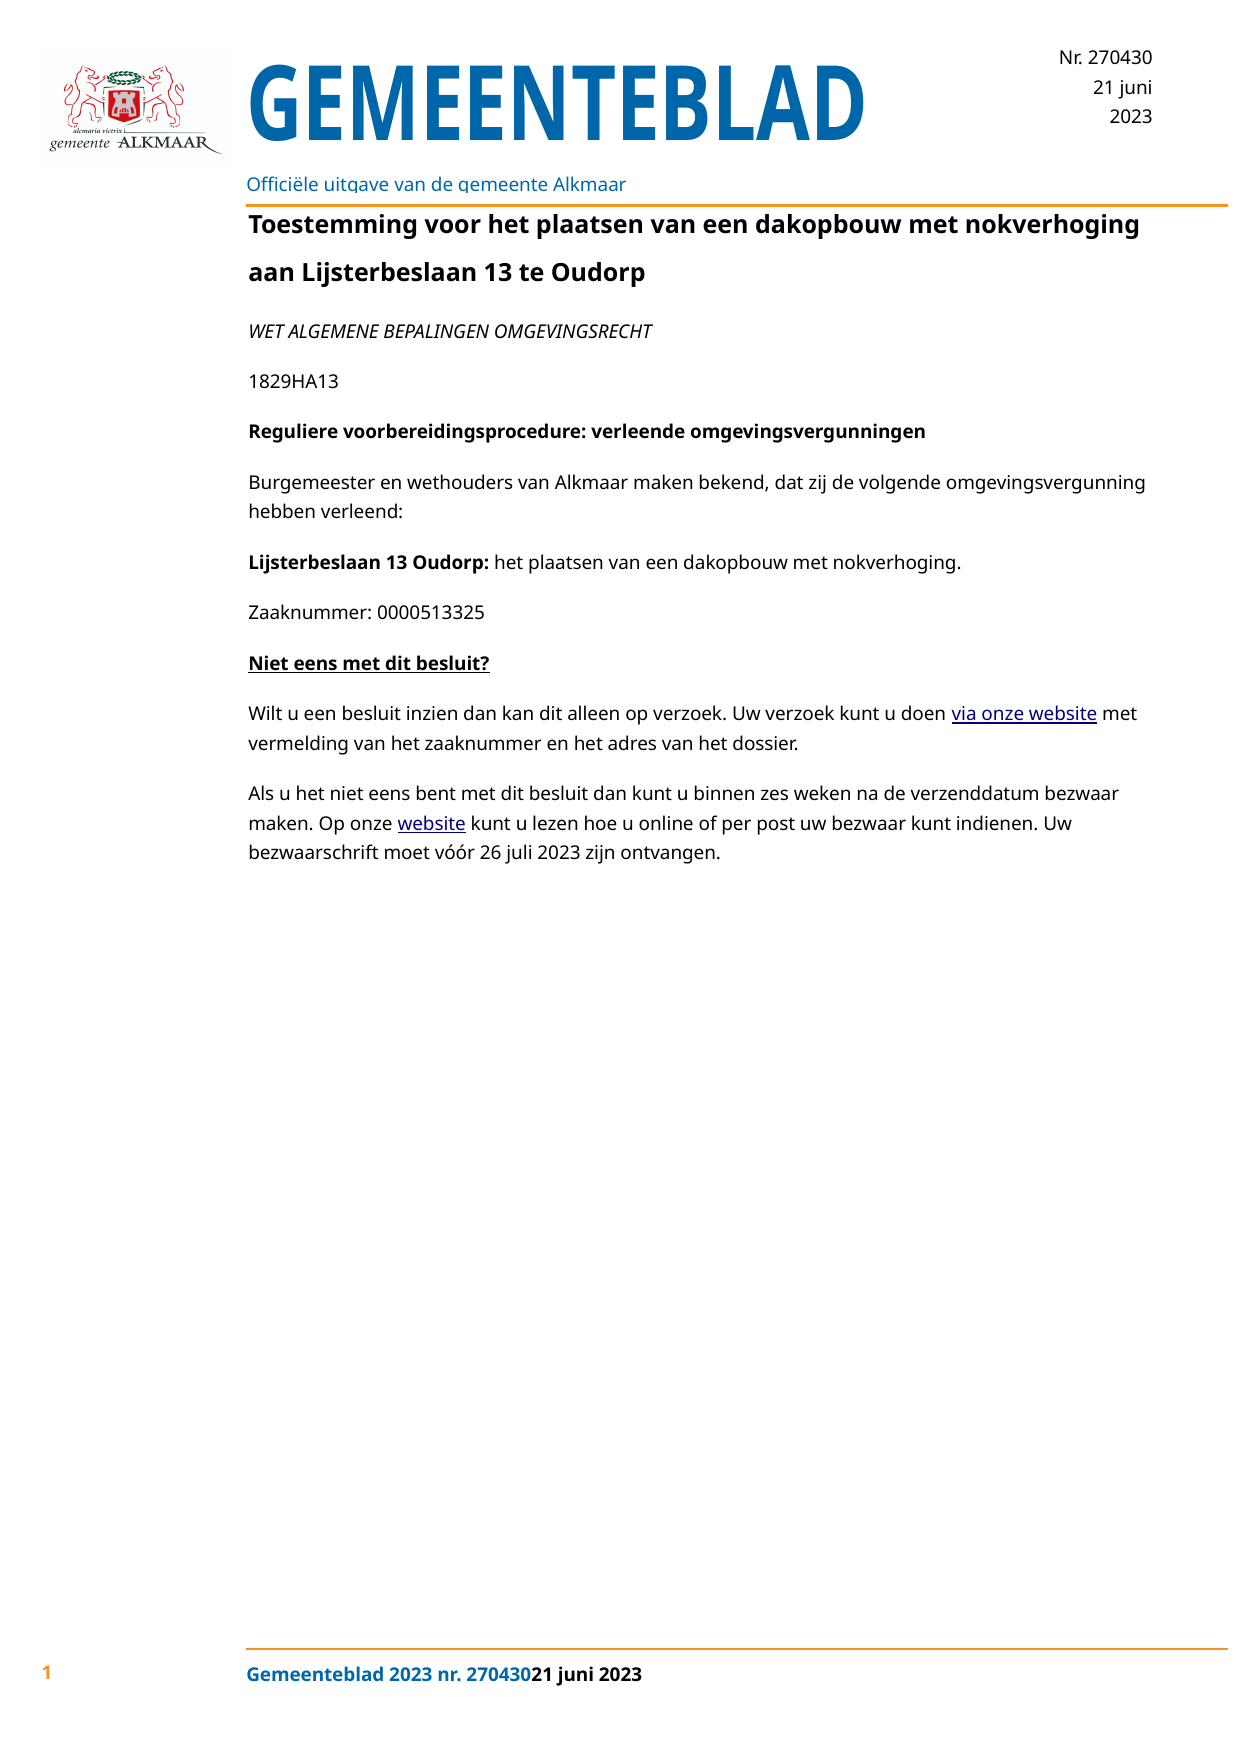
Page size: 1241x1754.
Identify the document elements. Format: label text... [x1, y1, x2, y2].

text WET ALGEMENE BEPALINGEN OMGEVINGSRECHT [248, 318, 1152, 344]
text Wilt u een besluit inzien dan kan dit alleen op verzoek. Uw verzoek kunt u doen via onze website met vermelding van het zaaknummer en het adres van het dossier. [248, 700, 1152, 756]
text Niet eens met dit besluit? [248, 650, 1152, 676]
text Burgemeester en wethouders van Alkmaar maken bekend, dat zij de volgende omgevingsvergunning hebben verleend: [248, 469, 1152, 524]
text Lijsterbeslaan 13 Oudorp: het plaatsen van een dakopbouw met nokverhoging. [248, 549, 1152, 575]
text 1829HA13 [248, 368, 1152, 394]
text Zaaknummer: 0000513325 [248, 599, 1152, 625]
picture [41, 47, 231, 172]
text Toestemming voor het plaatsen van een dakopbouw met nokverhoging aan Lijsterbeslaan 13 te Oudorp [248, 207, 1152, 288]
text Reguliere voorbereidingsprocedure: verleende omgevingsvergunningen [248, 419, 1152, 444]
text Als u het niet eens bent met dit besluit dan kunt u binnen zes weken na de verzenddatum bezwaar maken. Op onze website kunt u lezen hoe u online of per post uw bezwaar kunt indienen. Uw bezwaarschrift moet vóór 26 juli 2023 zijn ontvangen. [248, 780, 1152, 865]
